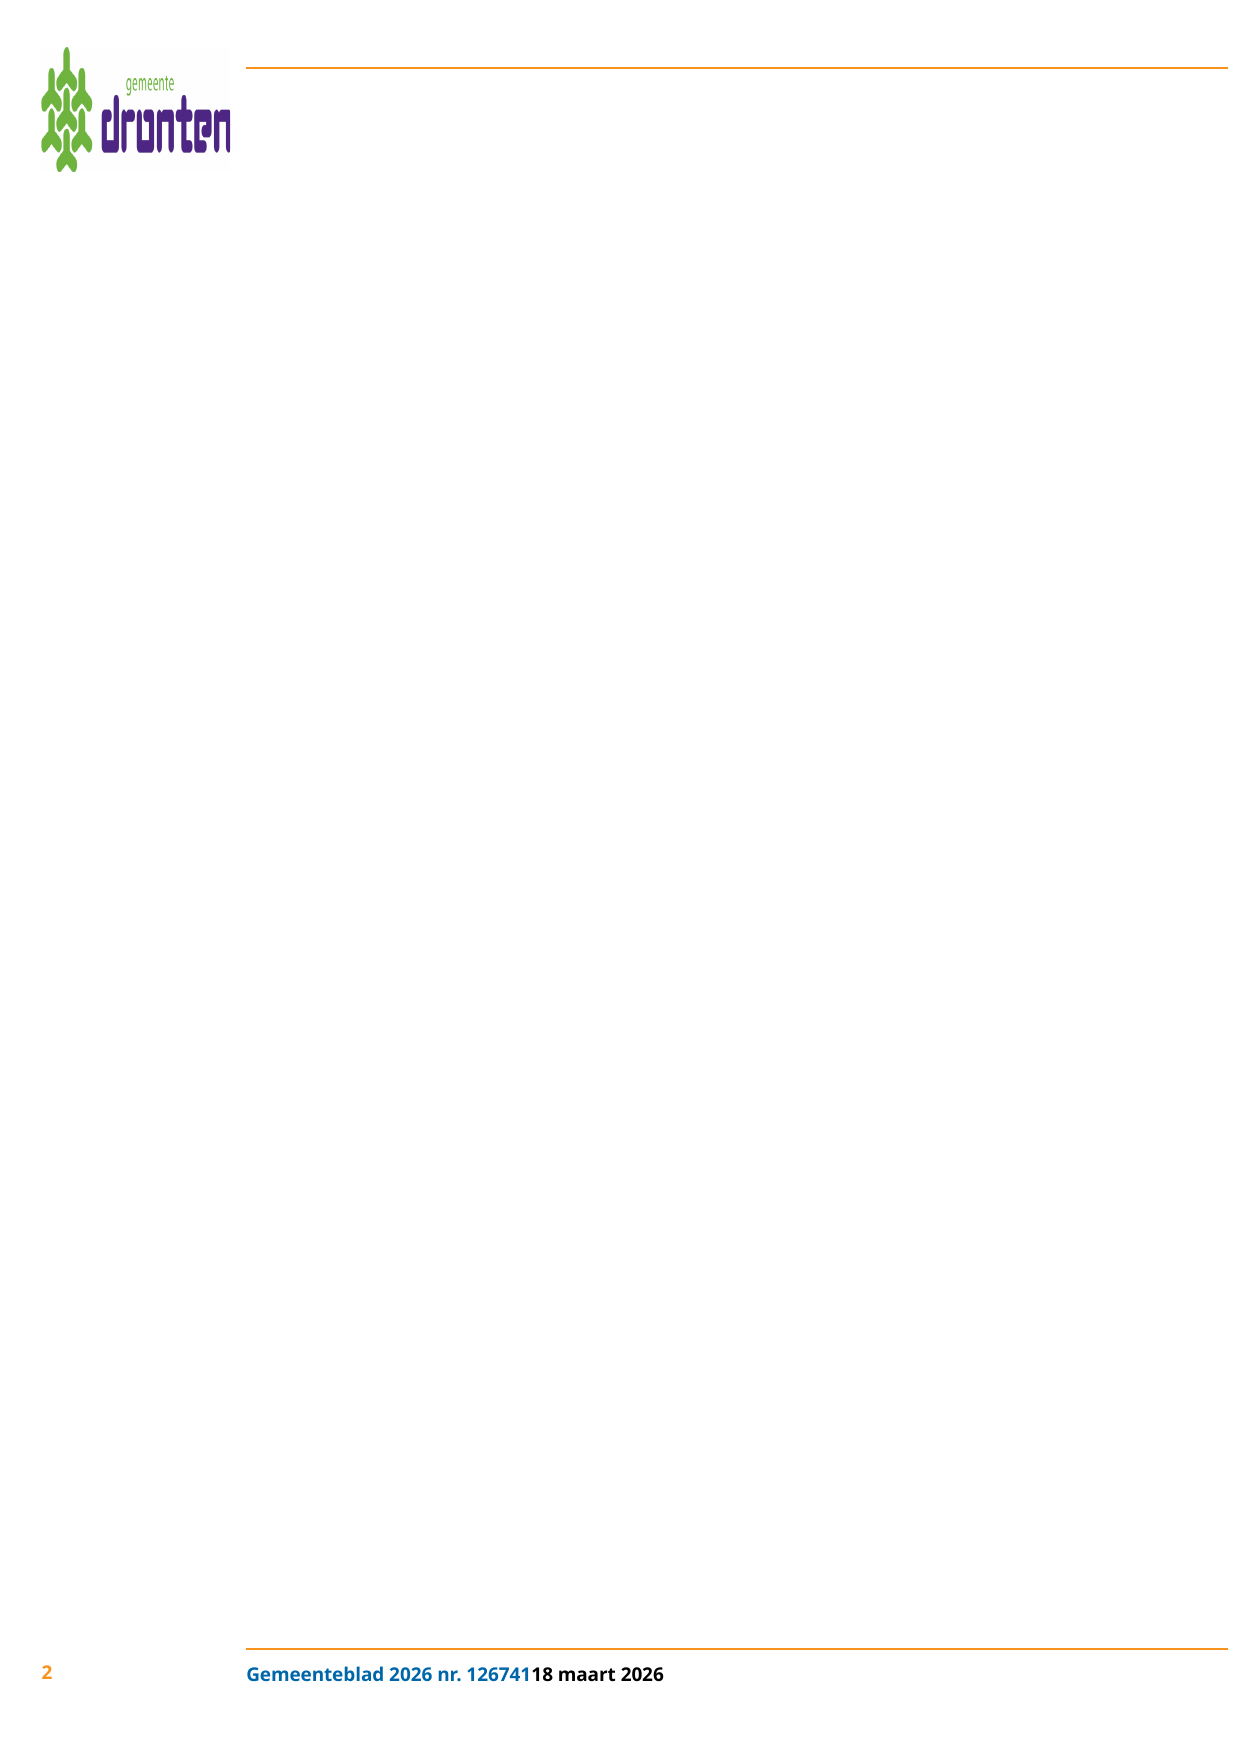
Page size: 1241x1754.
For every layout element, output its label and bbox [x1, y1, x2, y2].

picture [41, 47, 231, 172]
